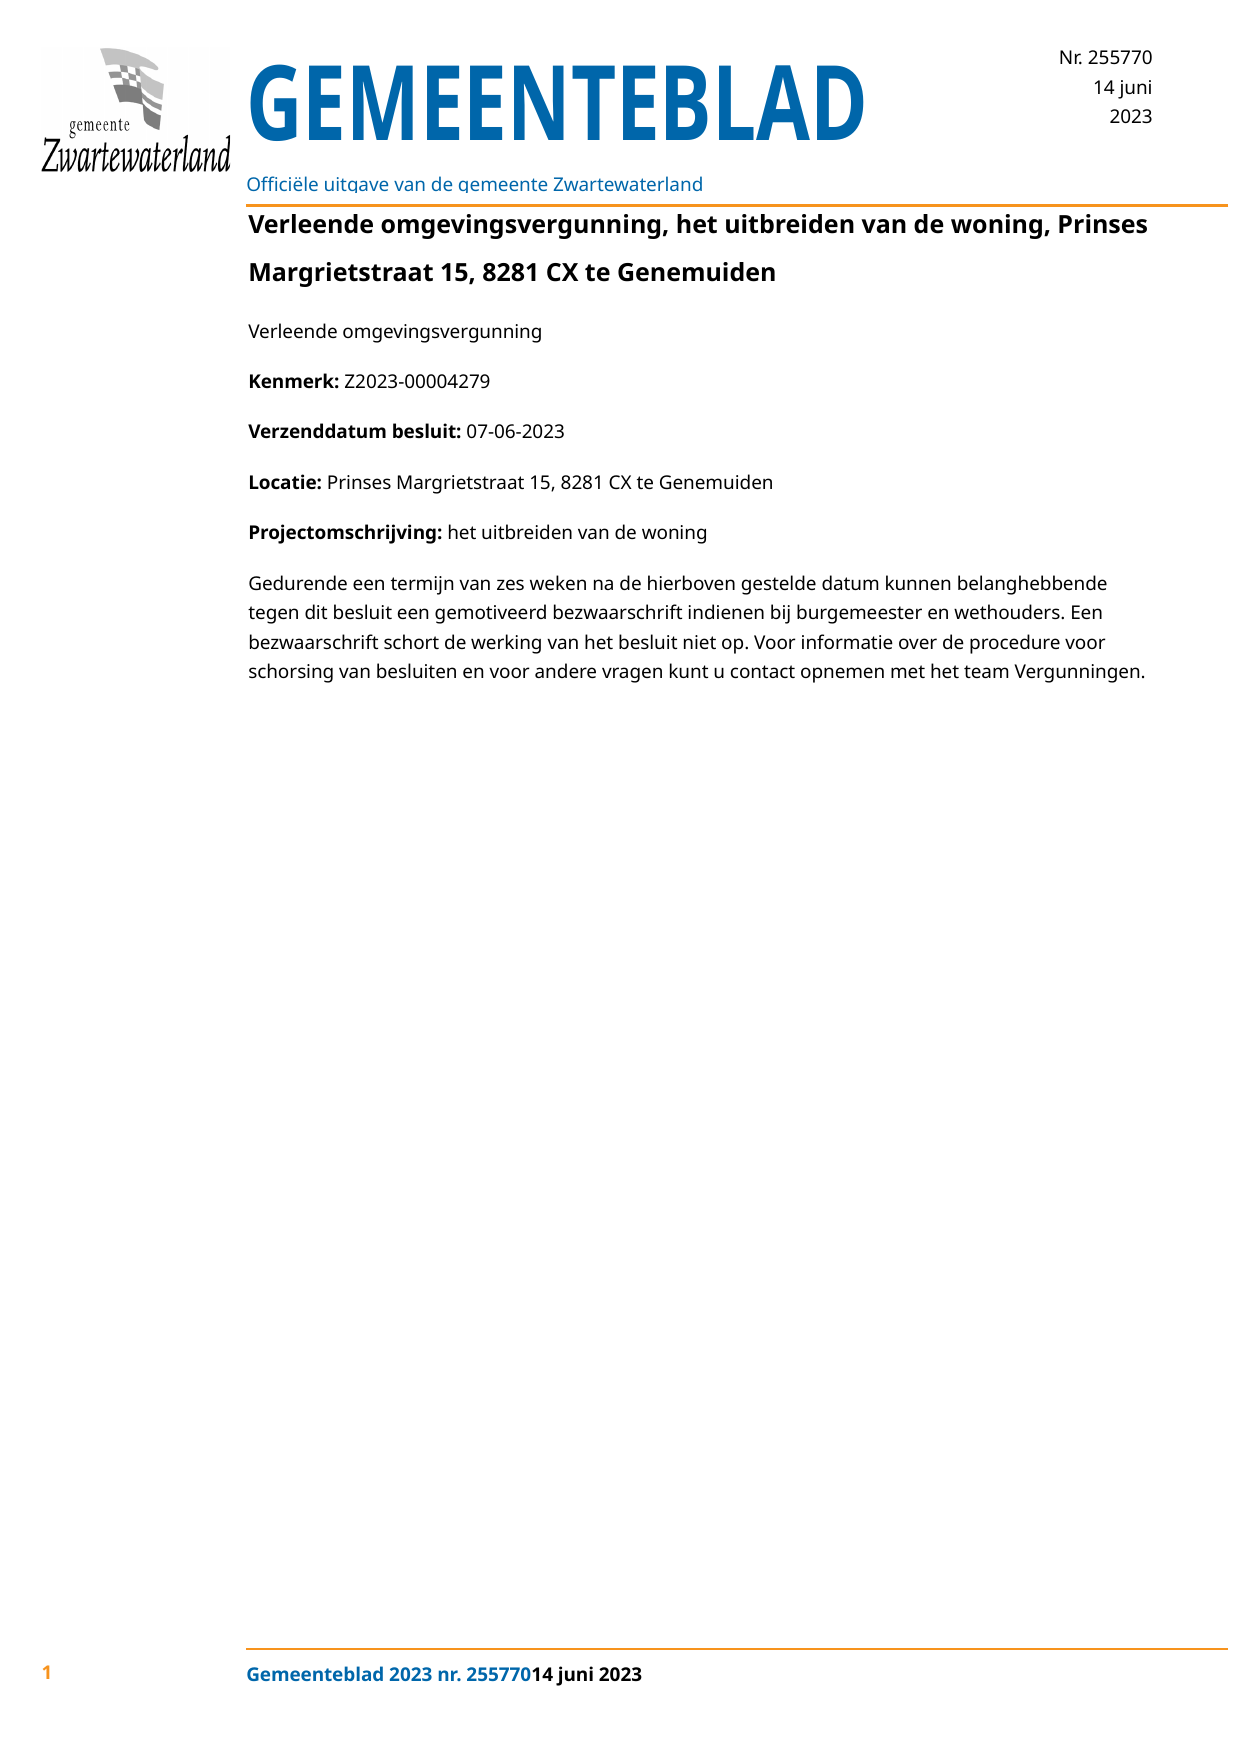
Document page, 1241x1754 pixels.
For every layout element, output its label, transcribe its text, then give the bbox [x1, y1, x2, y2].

text Verleende omgevingsvergunning, het uitbreiden van de woning, Prinses Margrietstraat 15, 8281 CX te Genemuiden [248, 207, 1152, 288]
text Locatie: Prinses Margrietstraat 15, 8281 CX te Genemuiden [248, 469, 1152, 495]
picture [41, 47, 231, 172]
text Verleende omgevingsvergunning [248, 318, 1152, 344]
text Gedurende een termijn van zes weken na de hierboven gestelde datum kunnen belanghebbende tegen dit besluit een gemotiveerd bezwaarschrift indienen bij burgemeester en wethouders. Een bezwaarschrift schort de werking van het besluit niet op. Voor informatie over de procedure voor schorsing van besluiten en voor andere vragen kunt u contact opnemen met het team Vergunningen. [248, 570, 1152, 684]
text Projectomschrijving: het uitbreiden van de woning [248, 519, 1152, 545]
text Kenmerk: Z2023-00004279 [248, 368, 1152, 394]
text Verzenddatum besluit: 07-06-2023 [248, 419, 1152, 444]
